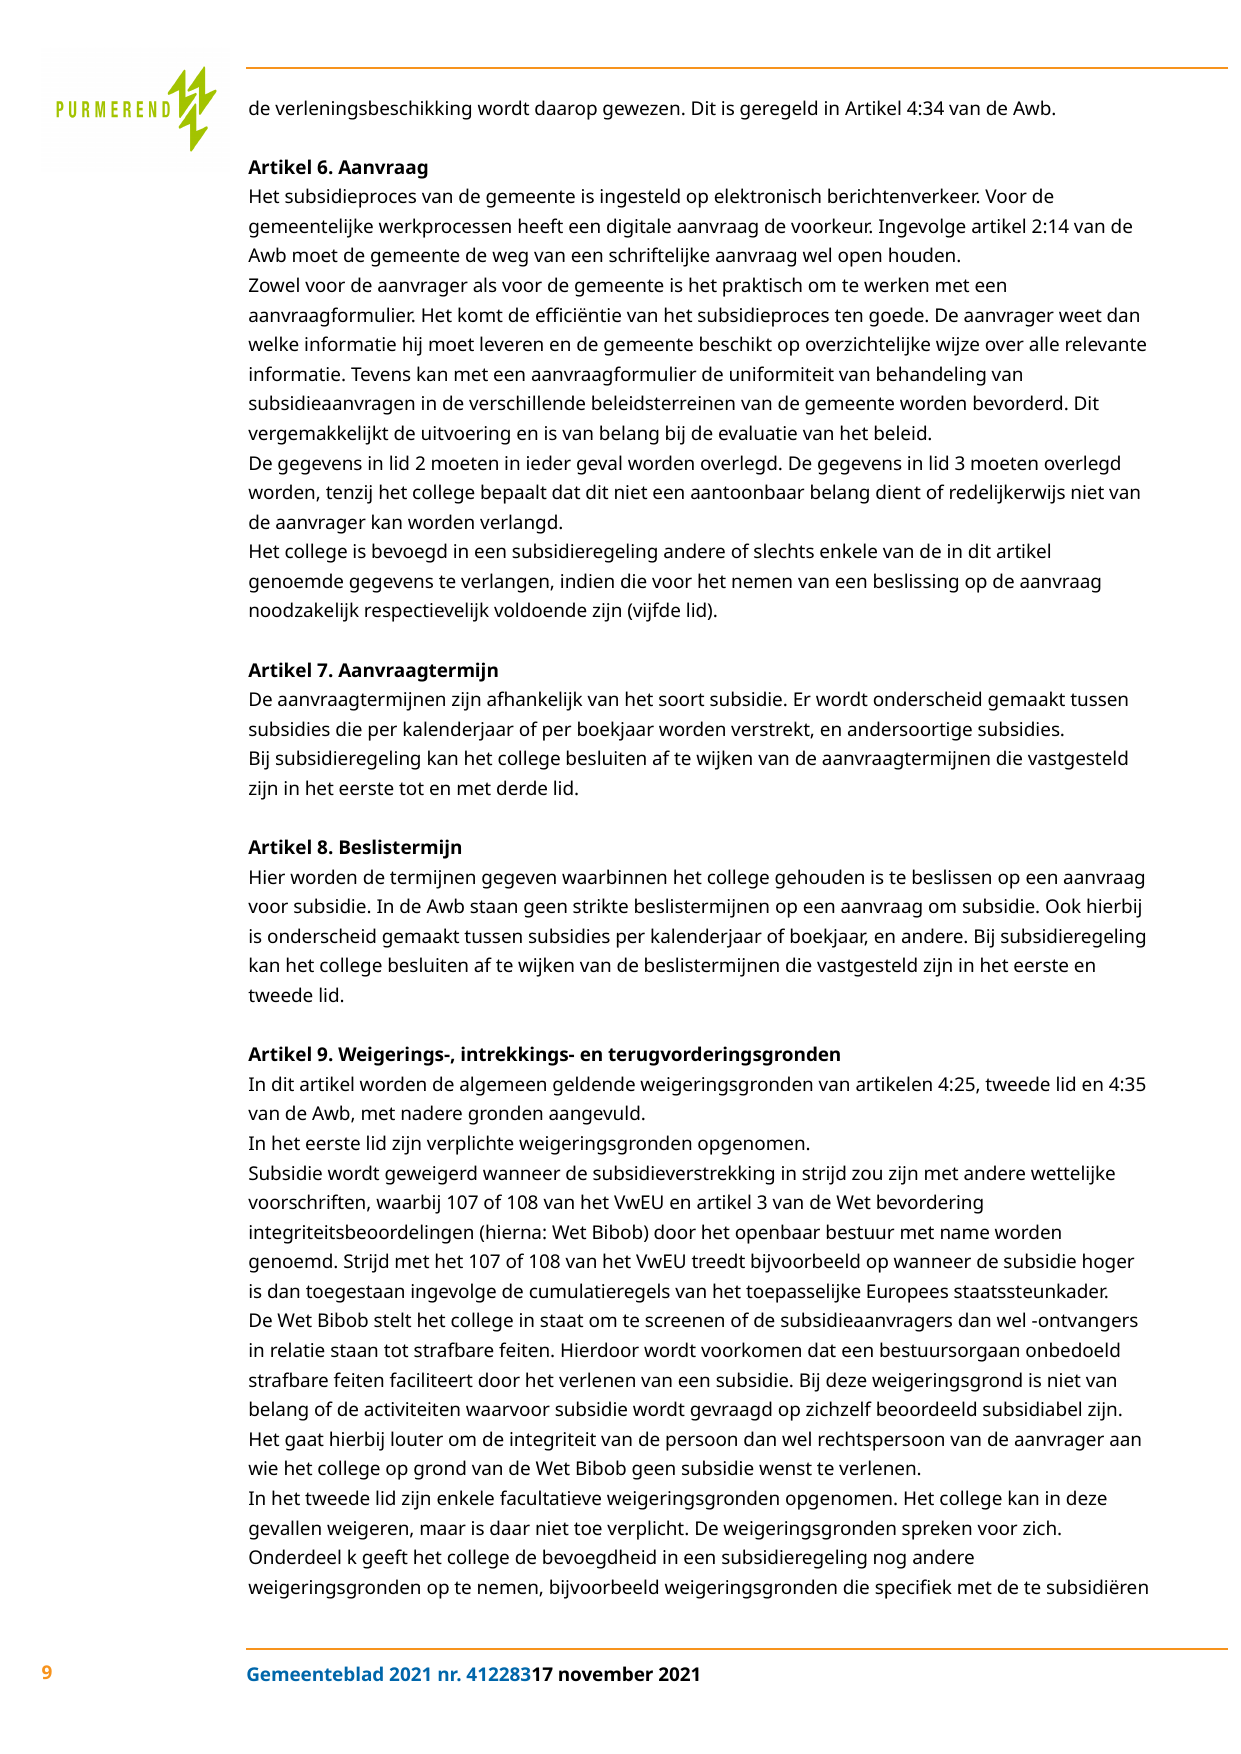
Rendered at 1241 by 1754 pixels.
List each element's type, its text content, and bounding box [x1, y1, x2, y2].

text Zowel voor de aanvrager als voor de gemeente is het praktisch om te werken met een aanvraagformulier. Het komt de efficiëntie van het subsidieproces ten goede. De aanvrager weet dan welke informatie hij moet leveren en de gemeente beschikt op overzichtelijke wijze over alle relevante informatie. Tevens kan met een aanvraagformulier de uniformiteit van behandeling van subsidieaanvragen in de verschillende beleidsterreinen van de gemeente worden bevorderd. Dit vergemakkelijkt de uitvoering en is van belang bij de evaluatie van het beleid. [248, 272, 1152, 446]
text Hier worden de termijnen gegeven waarbinnen het college gehouden is te beslissen op een aanvraag voor subsidie. In de Awb staan geen strikte beslistermijnen op een aanvraag om subsidie. Ook hierbij is onderscheid gemaakt tussen subsidies per kalenderjaar of boekjaar, en andere. Bij subsidieregeling kan het college besluiten af te wijken van de beslistermijnen die vastgesteld zijn in het eerste en tweede lid. [248, 864, 1152, 1008]
picture [41, 47, 231, 172]
text In het eerste lid zijn verplichte weigeringsgronden opgenomen. [248, 1130, 1152, 1156]
text Het college is bevoegd in een subsidieregeling andere of slechts enkele van de in dit artikel genoemde gegevens te verlangen, indien die voor het nemen van een beslissing op de aanvraag noodzakelijk respectievelijk voldoende zijn (vijfde lid). [248, 538, 1152, 623]
text Bij subsidieregeling kan het college besluiten af te wijken van de aanvraagtermijnen die vastgesteld zijn in het eerste tot en met derde lid. [248, 746, 1152, 801]
text Artikel 9. Weigerings-, intrekkings- en terugvorderingsgronden [248, 1041, 1152, 1067]
text De aanvraagtermijnen zijn afhankelijk van het soort subsidie. Er wordt onderscheid gemaakt tussen subsidies die per kalenderjaar of per boekjaar worden verstrekt, en andersoortige subsidies. [248, 686, 1152, 742]
text de verleningsbeschikking wordt daarop gewezen. Dit is geregeld in Artikel 4:34 van de Awb. [248, 95, 1152, 121]
text De Wet Bibob stelt het college in staat om te screenen of de subsidieaanvragers dan wel -ontvangers in relatie staan tot strafbare feiten. Hierdoor wordt voorkomen dat een bestuursorgaan onbedoeld strafbare feiten faciliteert door het verlenen van een subsidie. Bij deze weigeringsgrond is niet van belang of de activiteiten waarvoor subsidie wordt gevraagd op zichzelf beoordeeld subsidiabel zijn. Het gaat hierbij louter om de integriteit van de persoon dan wel rechtspersoon van de aanvrager aan wie het college op grond van de Wet Bibob geen subsidie wenst te verlenen. [248, 1308, 1152, 1481]
text Artikel 6. Aanvraag [248, 154, 1152, 180]
text Het subsidieproces van de gemeente is ingesteld op elektronisch berichtenverkeer. Voor de gemeentelijke werkprocessen heeft een digitale aanvraag de voorkeur. Ingevolge artikel 2:14 van de Awb moet de gemeente de weg van een schriftelijke aanvraag wel open houden. [248, 183, 1152, 268]
text In het tweede lid zijn enkele facultatieve weigeringsgronden opgenomen. Het college kan in deze gevallen weigeren, maar is daar niet toe verplicht. De weigeringsgronden spreken voor zich. Onderdeel k geeft het college de bevoegdheid in een subsidieregeling nog andere weigeringsgronden op te nemen, bijvoorbeeld weigeringsgronden die specifiek met de te subsidiëren [248, 1485, 1152, 1600]
text Artikel 8. Beslistermijn [248, 834, 1152, 860]
text In dit artikel worden de algemeen geldende weigeringsgronden van artikelen 4:25, tweede lid en 4:35 van de Awb, met nadere gronden aangevuld. [248, 1071, 1152, 1126]
text De gegevens in lid 2 moeten in ieder geval worden overlegd. De gegevens in lid 3 moeten overlegd worden, tenzij het college bepaalt dat dit niet een aantoonbaar belang dient of redelijkerwijs niet van de aanvrager kan worden verlangd. [248, 450, 1152, 535]
text Subsidie wordt geweigerd wanneer de subsidieverstrekking in strijd zou zijn met andere wettelijke voorschriften, waarbij 107 of 108 van het VwEU en artikel 3 van de Wet bevordering integriteitsbeoordelingen (hierna: Wet Bibob) door het openbaar bestuur met name worden genoemd. Strijd met het 107 of 108 van het VwEU treedt bijvoorbeeld op wanneer de subsidie hoger is dan toegestaan ingevolge de cumulatieregels van het toepasselijke Europees staatssteunkader. [248, 1160, 1152, 1304]
text Artikel 7. Aanvraagtermijn [248, 657, 1152, 683]
